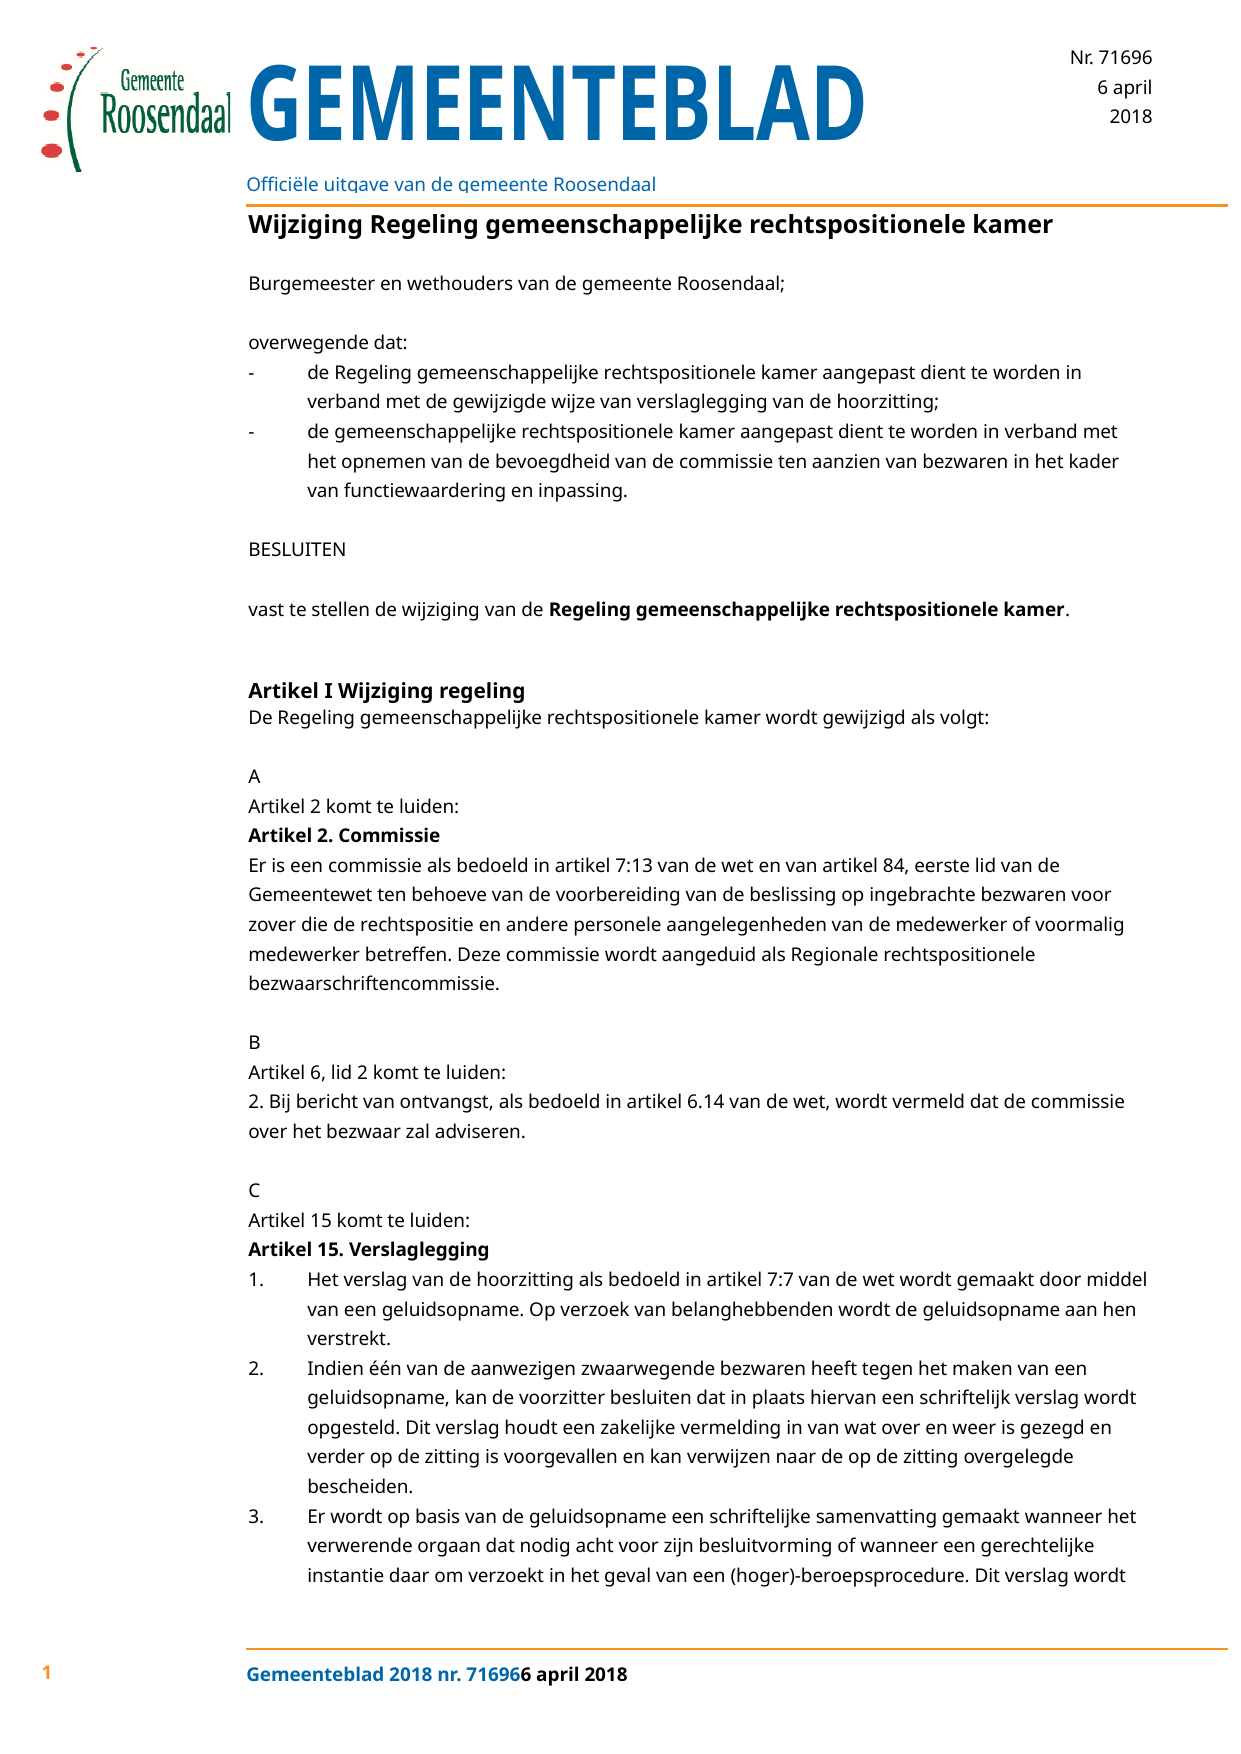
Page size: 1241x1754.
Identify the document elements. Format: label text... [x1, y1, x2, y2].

text BESLUITEN [248, 537, 1152, 562]
text Artikel I Wijziging regeling [248, 676, 1152, 704]
text Wijziging Regeling gemeenschappelijke rechtspositionele kamer [248, 207, 1152, 241]
text Er is een commissie als bedoeld in artikel 7:13 van de wet en van artikel 84, eerste lid van de Gemeentewet ten behoeve van de voorbereiding van de beslissing op ingebrachte bezwaren voor zover die de rechtspositie en andere personele aangelegenheden van de medewerker of voormalig medewerker betreffen. Deze commissie wordt aangeduid als Regionale rechtspositionele bezwaarschriftencommissie. [248, 852, 1152, 996]
text vast te stellen de wijziging van de Regeling gemeenschappelijke rechtspositionele kamer. [248, 596, 1152, 621]
text Artikel 15 komt te luiden: [248, 1207, 1152, 1233]
text A [248, 763, 1152, 789]
text Artikel 2. Commissie [248, 822, 1152, 848]
text De Regeling gemeenschappelijke rechtspositionele kamer wordt gewijzigd als volgt: [248, 704, 1152, 730]
picture [41, 47, 231, 172]
list Er wordt op basis van de geluidsopname een schriftelijke samenvatting gemaakt wanneer het verwerende orgaan dat nodig acht voor zijn besluitvorming of wanneer een gerechtelijke instantie daar om verzoekt in het geval van een (hoger)-beroepsprocedure. Dit verslag wordt [248, 1503, 1152, 1588]
text Burgemeester en wethouders van de gemeente Roosendaal; [248, 270, 1152, 296]
text Artikel 15. Verslaglegging [248, 1237, 1152, 1262]
list Indien één van de aanwezigen zwaarwegende bezwaren heeft tegen het maken van een geluidsopname, kan de voorzitter besluiten dat in plaats hiervan een schriftelijk verslag wordt opgesteld. Dit verslag houdt een zakelijke vermelding in van wat over en weer is gezegd en verder op de zitting is voorgevallen en kan verwijzen naar de op de zitting overgelegde bescheiden. [248, 1355, 1152, 1499]
text C [248, 1177, 1152, 1203]
text 2. Bij bericht van ontvangst, als bedoeld in artikel 6.14 van de wet, wordt vermeld dat de commissie over het bezwaar zal adviseren. [248, 1089, 1152, 1144]
list de Regeling gemeenschappelijke rechtspositionele kamer aangepast dient te worden in verband met de gewijzigde wijze van verslaglegging van de hoorzitting; [248, 359, 1152, 414]
list Het verslag van de hoorzitting als bedoeld in artikel 7:7 van de wet wordt gemaakt door middel van een geluidsopname. Op verzoek van belanghebbenden wordt de geluidsopname aan hen verstrekt. [248, 1266, 1152, 1351]
text Artikel 6, lid 2 komt te luiden: [248, 1059, 1152, 1085]
text B [248, 1029, 1152, 1055]
text Artikel 2 komt te luiden: [248, 793, 1152, 819]
text overwegende dat: [248, 329, 1152, 355]
list de gemeenschappelijke rechtspositionele kamer aangepast dient te worden in verband met het opnemen van de bevoegdheid van de commissie ten aanzien van bezwaren in het kader van functiewaardering en inpassing. [248, 418, 1152, 503]
